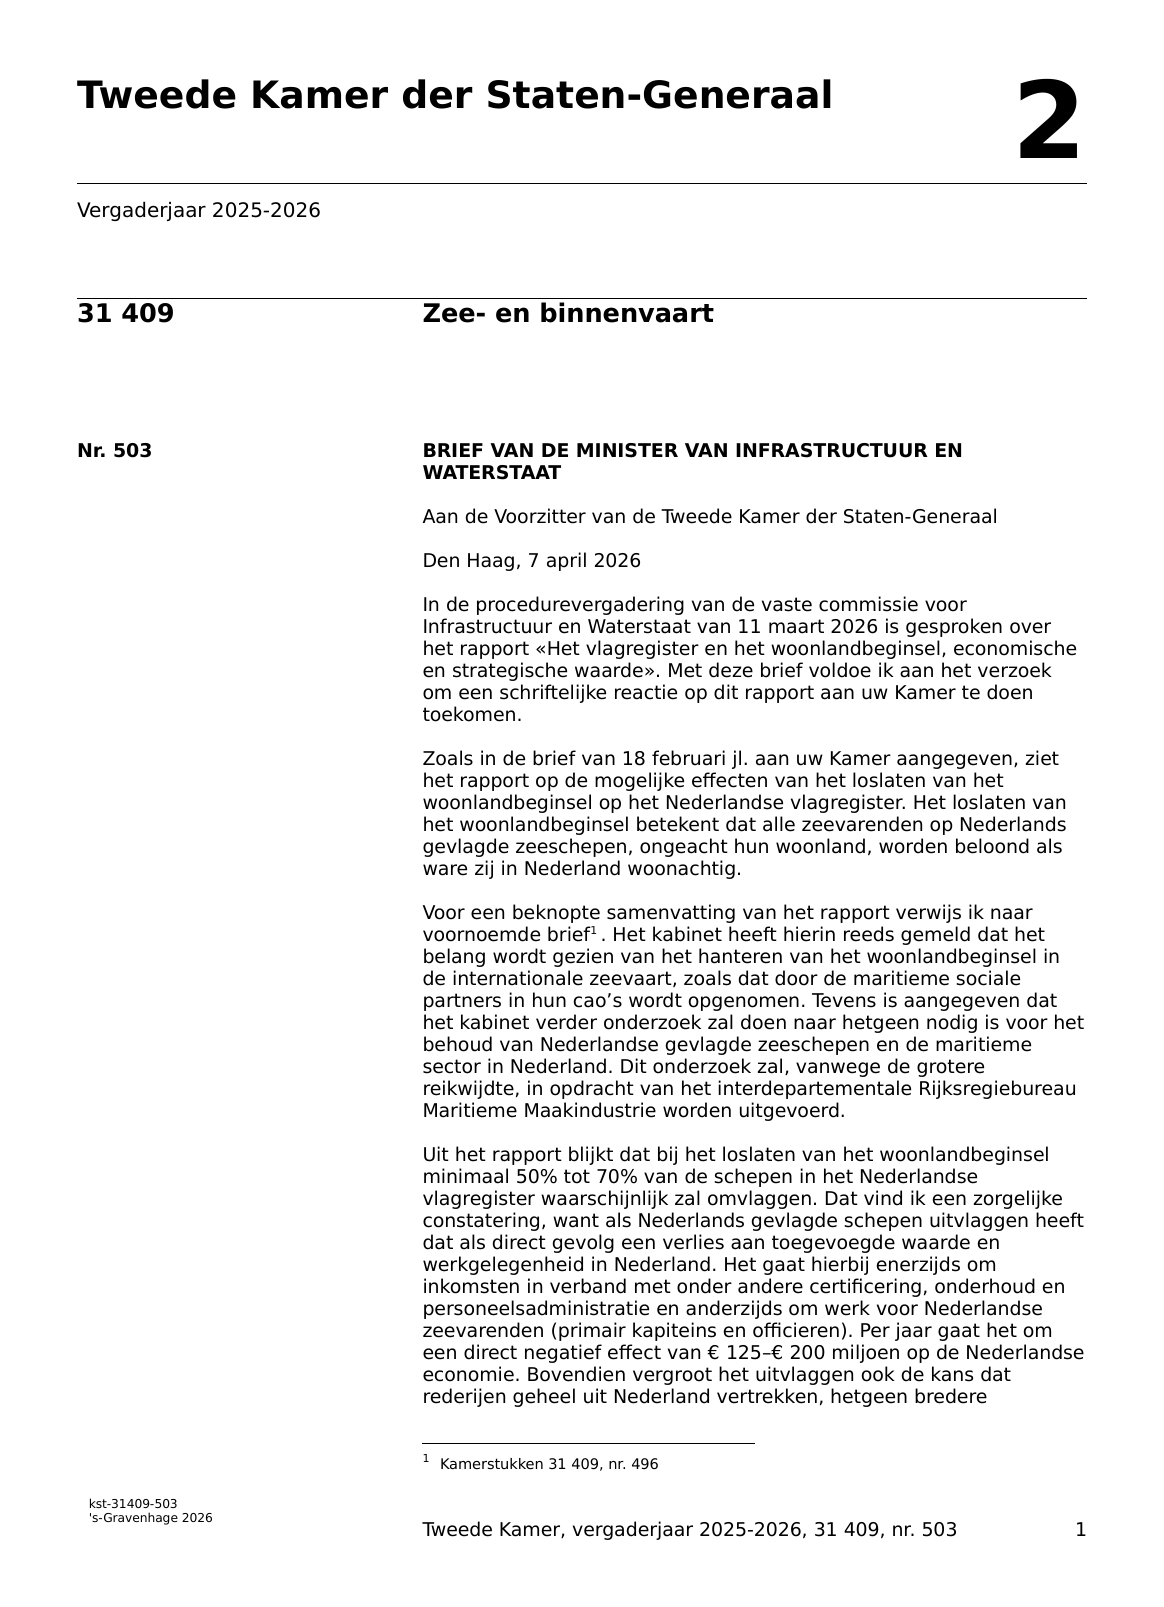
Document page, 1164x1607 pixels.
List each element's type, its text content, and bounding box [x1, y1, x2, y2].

text Zoals in de brief van 18 februari jl. aan uw Kamer aangegeven, ziet het rapport op de mogelijke effecten van het loslaten van het woonlandbeginsel op het Nederlandse vlagregister. Het loslaten van het woonlandbeginsel betekent dat alle zeevarenden op Nederlands gevlagde zeeschepen, ongeacht hun woonland, worden beloond als ware zij in Nederland woonachtig. [422, 748, 1087, 880]
text Voor een beknopte samenvatting van het rapport verwijs ik naar voornoemde brief. Het kabinet heeft hierin reeds gemeld dat het belang wordt gezien van het hanteren van het woonlandbeginsel in de internationale zeevaart, zoals dat door de maritieme sociale partners in hun cao’s wordt opgenomen. Tevens is aangegeven dat het kabinet verder onderzoek zal doen naar hetgeen nodig is voor het behoud van Nederlandse gevlagde zeeschepen en de maritieme sector in Nederland. Dit onderzoek zal, vanwege de grotere reikwijdte, in opdracht van het interdepartementale Rijksregiebureau Maritieme Maakindustrie worden uitgevoerd. [422, 902, 1087, 1122]
table_header Tweede Kamer der Staten-Generaal [77, 59, 886, 183]
subtitle 31 409 Zee- en binnenvaart [77, 299, 1087, 329]
table_header 2 [886, 59, 1087, 183]
text In de procedurevergadering van de vaste commissie voor Infrastructuur en Waterstaat van 11 maart 2026 is gesproken over het rapport «Het vlagregister en het woonlandbeginsel, economische en strategische waarde». Met deze brief voldoe ik aan het verzoek om een schriftelijke reactie op dit rapport aan uw Kamer te doen toekomen. [422, 594, 1087, 726]
text kst-31409-503 [88, 1497, 323, 1511]
text Kamerstukken 31 409, nr. 496 [422, 1452, 1087, 1474]
table_cell Vergaderjaar 2025-2026 [77, 184, 1087, 298]
text Den Haag, 7 april 2026 [422, 550, 1087, 572]
text 's-Gravenhage 2026 [88, 1511, 323, 1525]
text Aan de Voorzitter van de Tweede Kamer der Staten-Generaal [422, 506, 1087, 528]
text Uit het rapport blijkt dat bij het loslaten van het woonlandbeginsel minimaal 50% tot 70% van de schepen in het Nederlandse vlagregister waarschijnlijk zal omvlaggen. Dat vind ik een zorgelijke constatering, want als Nederlands gevlagde schepen uitvlaggen heeft dat als direct gevolg een verlies aan toegevoegde waarde en werkgelegenheid in Nederland. Het gaat hierbij enerzijds om inkomsten in verband met onder andere certificering, onderhoud en personeelsadministratie en anderzijds om werk voor Nederlandse zeevarenden (primair kapiteins en officieren). Per jaar gaat het om een direct negatief effect van € 125–€ 200 miljoen op de Nederlandse economie. Bovendien vergroot het uitvlaggen ook de kans dat rederijen geheel uit Nederland vertrekken, hetgeen bredere [422, 1144, 1087, 1408]
subtitle Nr. 503 BRIEF VAN DE MINISTER VAN INFRASTRUCTUUR EN WATERSTAAT [77, 440, 1087, 484]
